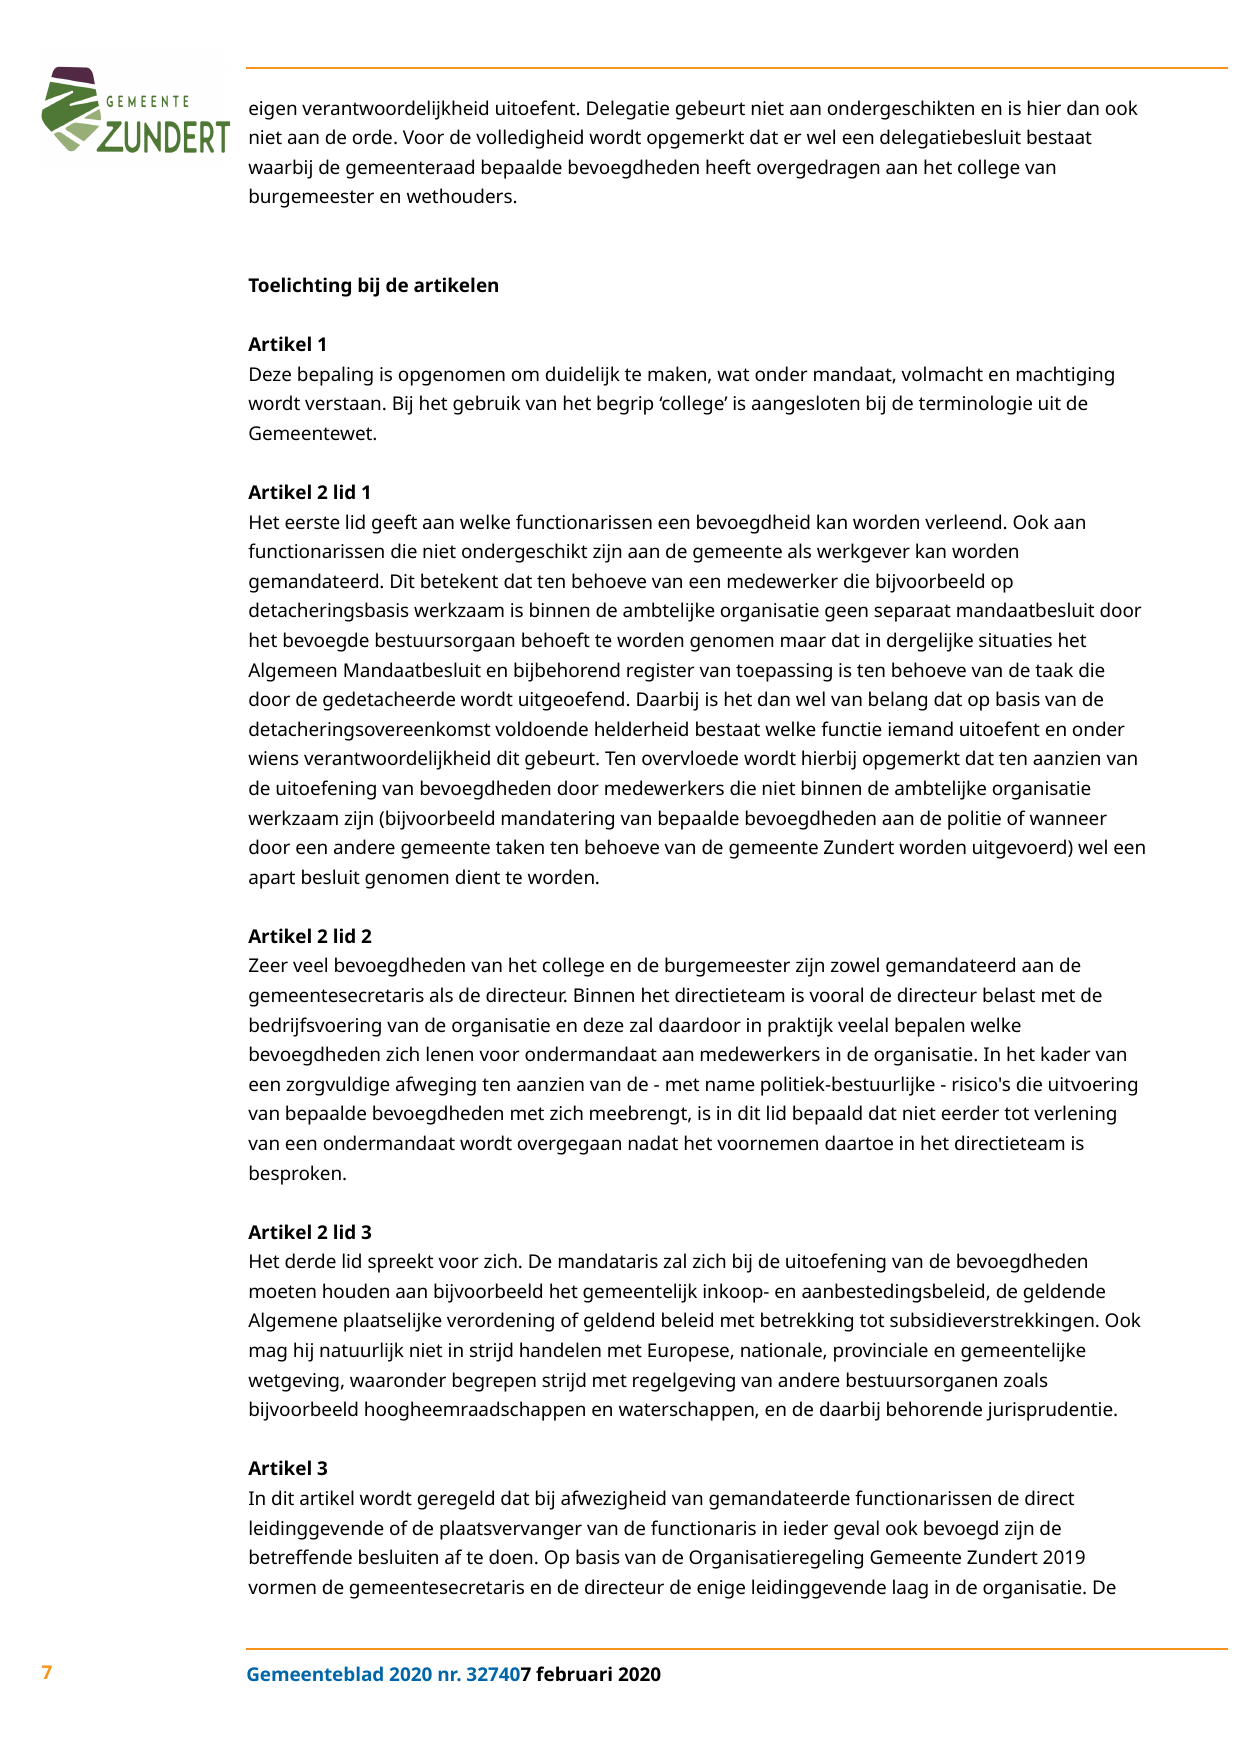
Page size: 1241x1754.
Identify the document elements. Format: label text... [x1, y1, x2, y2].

text Toelichting bij de artikelen [248, 272, 1152, 298]
picture [41, 47, 231, 172]
text eigen verantwoordelijkheid uitoefent. Delegatie gebeurt niet aan ondergeschikten en is hier dan ook niet aan de orde. Voor de volledigheid wordt opgemerkt dat er wel een delegatiebesluit bestaat waarbij de gemeenteraad bepaalde bevoegdheden heeft overgedragen aan het college van burgemeester en wethouders. [248, 95, 1152, 209]
text Artikel 2 lid 2 [248, 923, 1152, 949]
text Zeer veel bevoegdheden van het college en de burgemeester zijn zowel gemandateerd aan de gemeentesecretaris als de directeur. Binnen het directieteam is vooral de directeur belast met de bedrijfsvoering van de organisatie en deze zal daardoor in praktijk veelal bepalen welke bevoegdheden zich lenen voor ondermandaat aan medewerkers in de organisatie. In het kader van een zorgvuldige afweging ten aanzien van de - met name politiek-bestuurlijke - risico's die uitvoering van bepaalde bevoegdheden met zich meebrengt, is in dit lid bepaald dat niet eerder tot verlening van een ondermandaat wordt overgegaan nadat het voornemen daartoe in het directieteam is besproken. [248, 953, 1152, 1186]
text Artikel 2 lid 3 [248, 1219, 1152, 1245]
text Het derde lid spreekt voor zich. De mandataris zal zich bij de uitoefening van de bevoegdheden moeten houden aan bijvoorbeeld het gemeentelijk inkoop- en aanbestedingsbeleid, de geldende Algemene plaatselijke verordening of geldend beleid met betrekking tot subsidieverstrekkingen. Ook mag hij natuurlijk niet in strijd handelen met Europese, nationale, provinciale en gemeentelijke wetgeving, waaronder begrepen strijd met regelgeving van andere bestuursorganen zoals bijvoorbeeld hoogheemraadschappen en waterschappen, en de daarbij behorende jurisprudentie. [248, 1248, 1152, 1422]
text Deze bepaling is opgenomen om duidelijk te maken, wat onder mandaat, volmacht en machtiging wordt verstaan. Bij het gebruik van het begrip ‘college’ is aangesloten bij de terminologie uit de Gemeentewet. [248, 361, 1152, 446]
text In dit artikel wordt geregeld dat bij afwezigheid van gemandateerde functionarissen de direct leidinggevende of de plaatsvervanger van de functionaris in ieder geval ook bevoegd zijn de betreffende besluiten af te doen. Op basis van de Organisatieregeling Gemeente Zundert 2019 vormen de gemeentesecretaris en de directeur de enige leidinggevende laag in de organisatie. De [248, 1485, 1152, 1600]
text Het eerste lid geeft aan welke functionarissen een bevoegdheid kan worden verleend. Ook aan functionarissen die niet ondergeschikt zijn aan de gemeente als werkgever kan worden gemandateerd. Dit betekent dat ten behoeve van een medewerker die bijvoorbeeld op detacheringsbasis werkzaam is binnen de ambtelijke organisatie geen separaat mandaatbesluit door het bevoegde bestuursorgaan behoeft te worden genomen maar dat in dergelijke situaties het Algemeen Mandaatbesluit en bijbehorend register van toepassing is ten behoeve van de taak die door de gedetacheerde wordt uitgeoefend. Daarbij is het dan wel van belang dat op basis van de detacheringsovereenkomst voldoende helderheid bestaat welke functie iemand uitoefent en onder wiens verantwoordelijkheid dit gebeurt. Ten overvloede wordt hierbij opgemerkt dat ten aanzien van de uitoefening van bevoegdheden door medewerkers die niet binnen de ambtelijke organisatie werkzaam zijn (bijvoorbeeld mandatering van bepaalde bevoegdheden aan de politie of wanneer door een andere gemeente taken ten behoeve van de gemeente Zundert worden uitgevoerd) wel een apart besluit genomen dient te worden. [248, 509, 1152, 890]
text Artikel 3 [248, 1456, 1152, 1481]
text Artikel 1 [248, 331, 1152, 357]
text Artikel 2 lid 1 [248, 479, 1152, 505]
